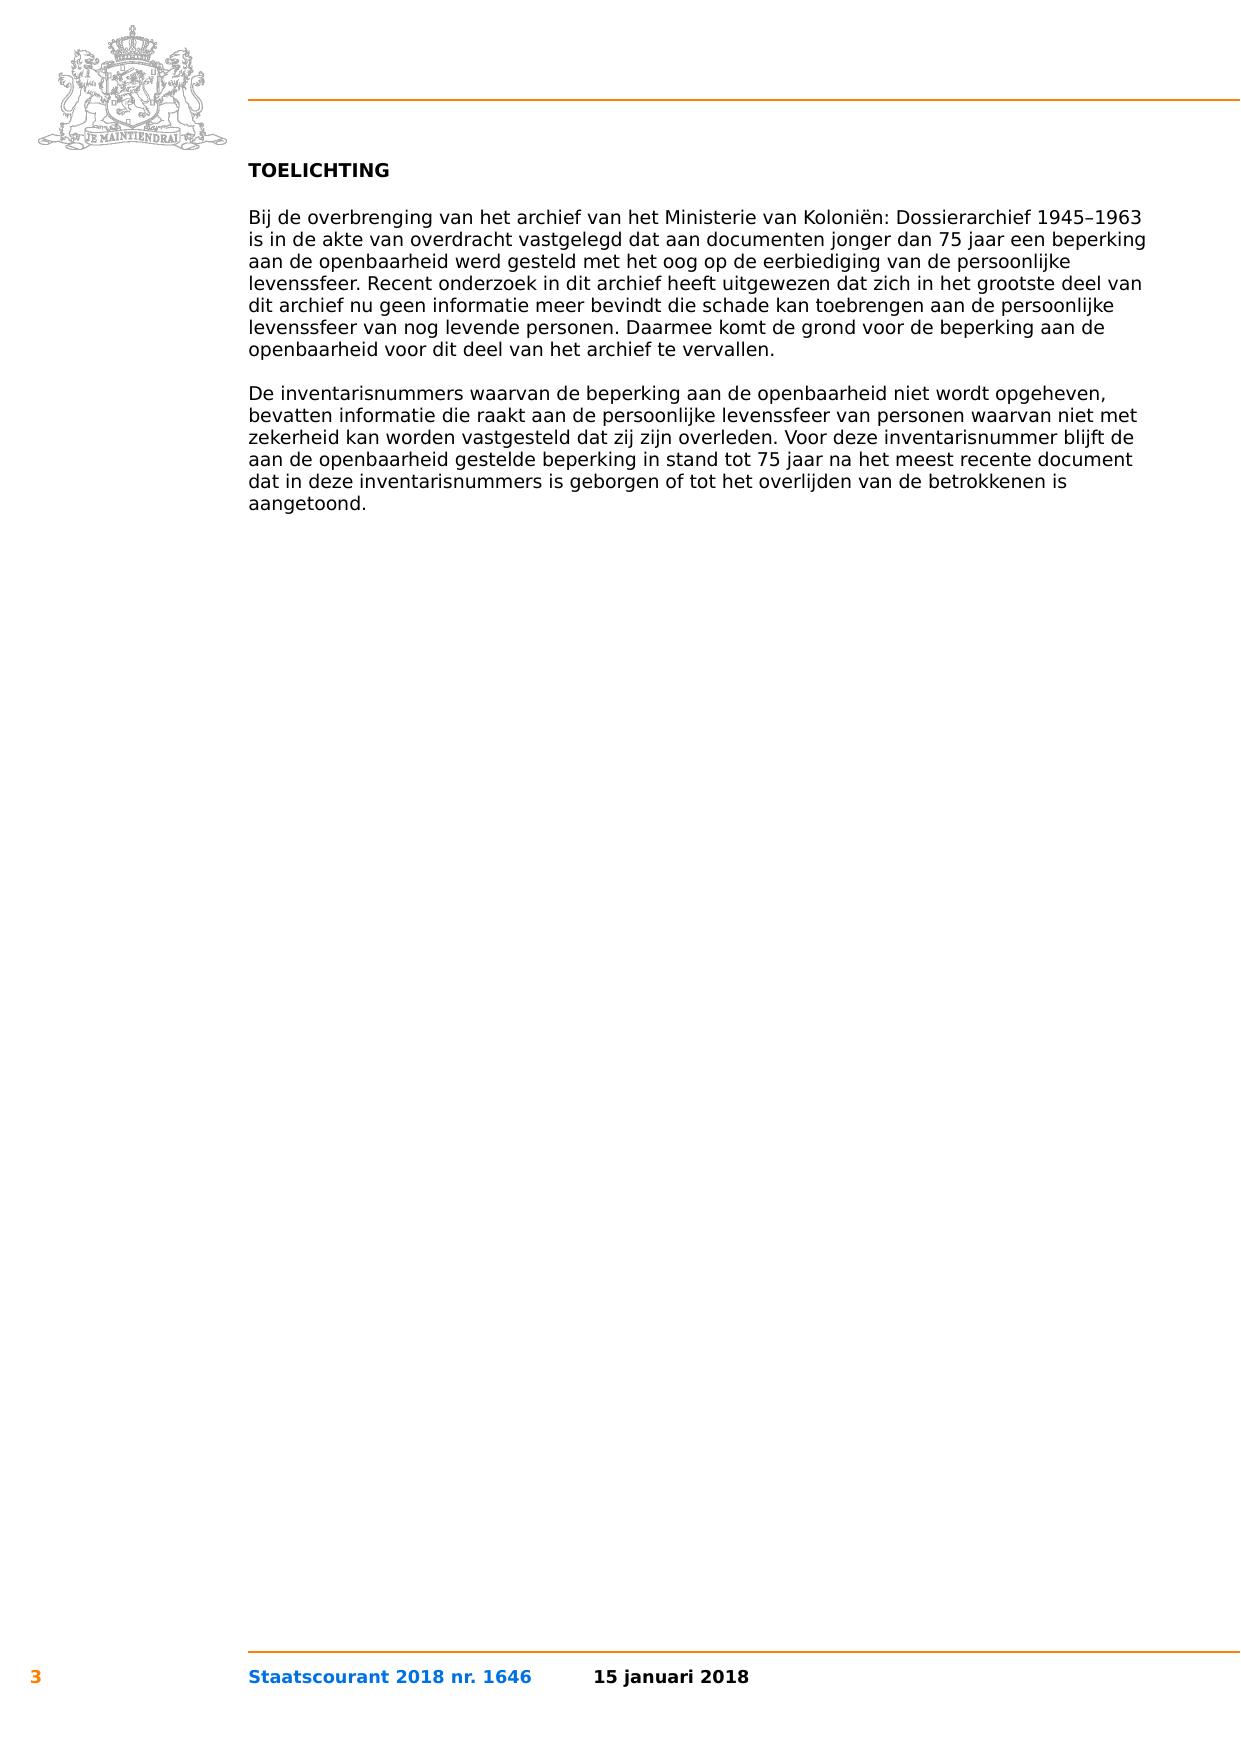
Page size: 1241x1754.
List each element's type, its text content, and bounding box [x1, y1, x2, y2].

text Bij de overbrenging van het archief van het Ministerie van Koloniën: Dossierarchief 1945–1963 is in de akte van overdracht vastgelegd dat aan documenten jonger dan 75 jaar een beperking aan de openbaarheid werd gesteld met het oog op de eerbiediging van de persoonlijke levenssfeer. Recent onderzoek in dit archief heeft uitgewezen dat zich in het grootste deel van dit archief nu geen informatie meer bevindt die schade kan toebrengen aan de persoonlijke levenssfeer van nog levende personen. Daarmee komt de grond voor de beperking aan de openbaarheid voor dit deel van het archief te vervallen. [248, 207, 1163, 361]
picture [38, 25, 227, 150]
text De inventarisnummers waarvan de beperking aan de openbaarheid niet wordt opgeheven, bevatten informatie die raakt aan de persoonlijke levenssfeer van personen waarvan niet met zekerheid kan worden vastgesteld dat zij zijn overleden. Voor deze inventarisnummer blijft de aan de openbaarheid gestelde beperking in stand tot 75 jaar na het meest recente document dat in deze inventarisnummers is geborgen of tot het overlijden van de betrokkenen is aangetoond. [248, 383, 1163, 514]
subtitle TOELICHTING [248, 160, 1163, 182]
